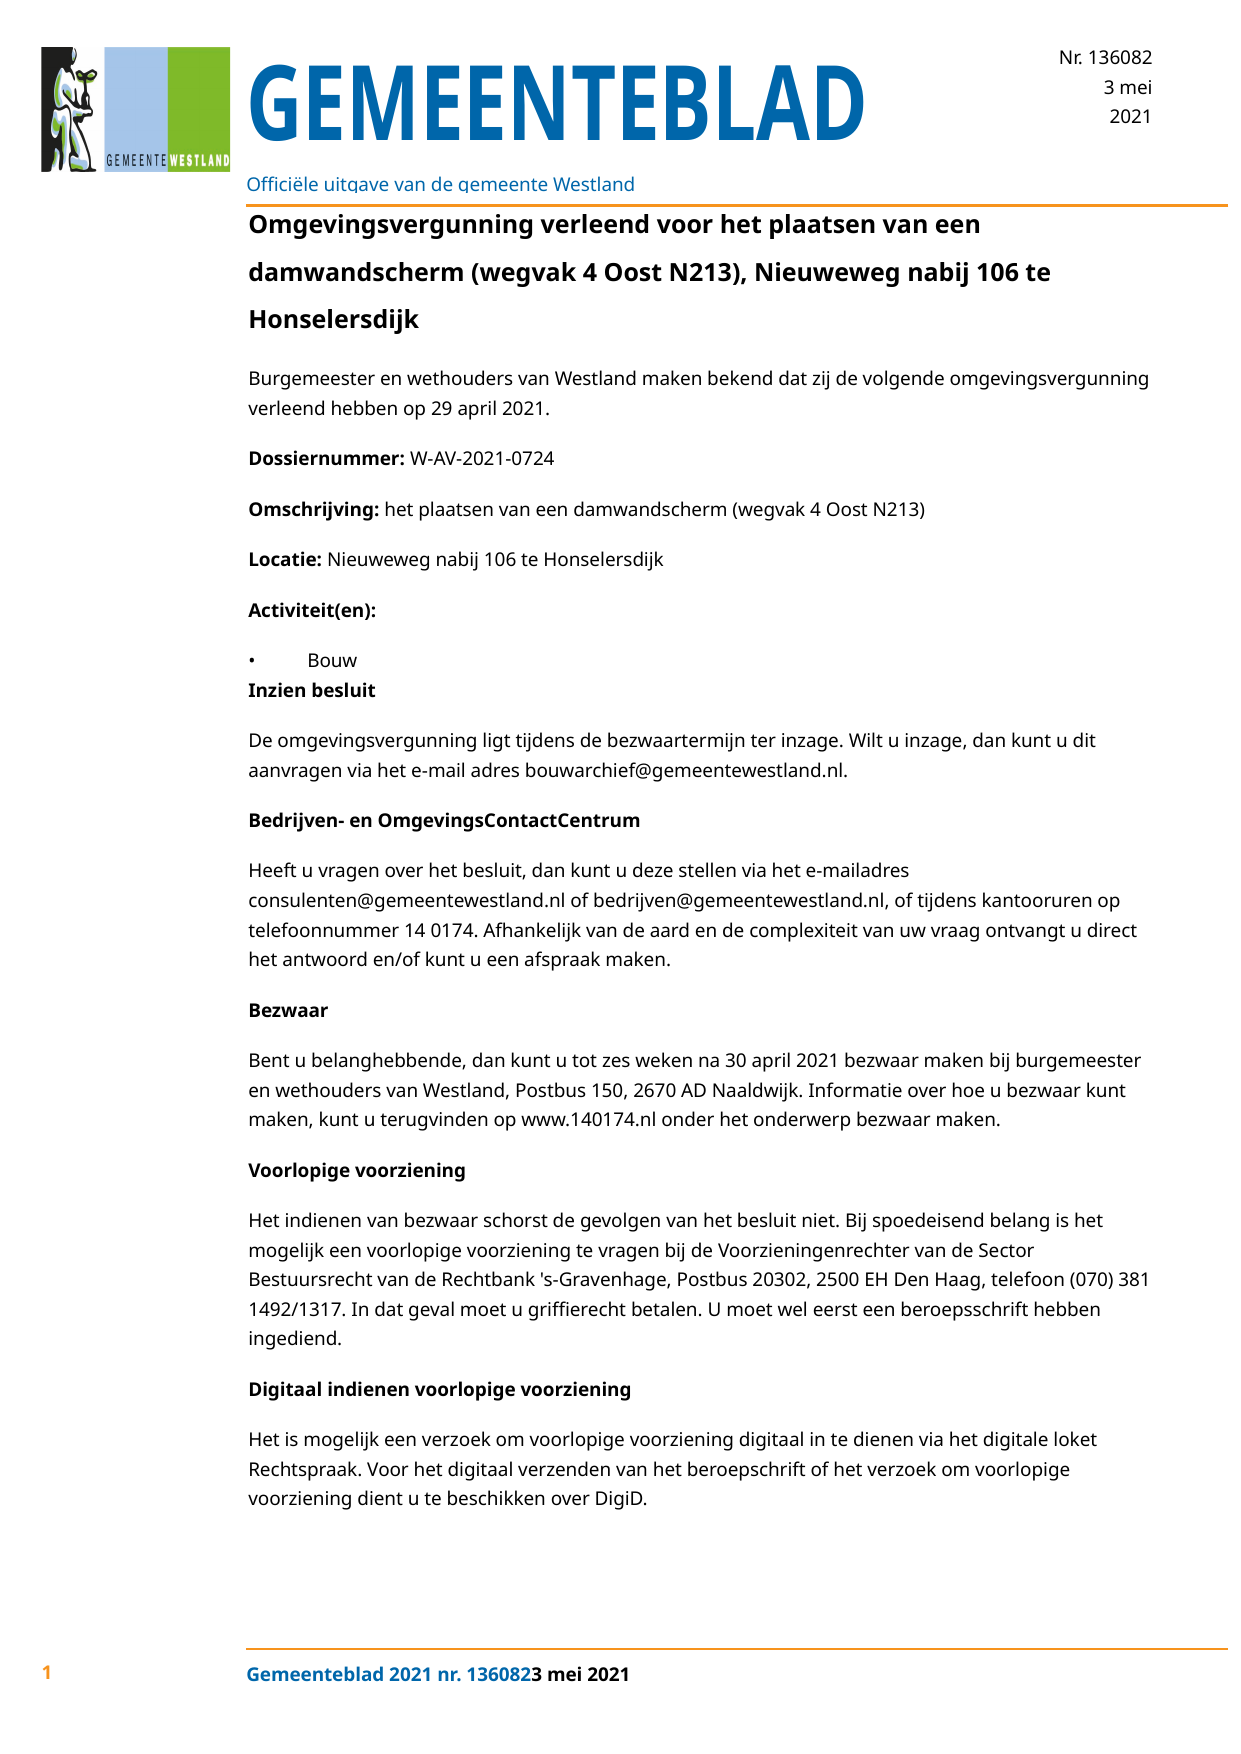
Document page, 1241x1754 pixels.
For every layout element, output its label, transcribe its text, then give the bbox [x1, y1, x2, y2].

picture [41, 47, 231, 172]
text Digitaal indienen voorlopige voorziening [248, 1376, 1152, 1402]
text Het is mogelijk een verzoek om voorlopige voorziening digitaal in te dienen via het digitale loket Rechtspraak. Voor het digitaal verzenden van het beroepschrift of het verzoek om voorlopige voorziening dient u te beschikken over DigiD. [248, 1426, 1152, 1511]
text Het indienen van bezwaar schorst de gevolgen van het besluit niet. Bij spoedeisend belang is het mogelijk een voorlopige voorziening te vragen bij de Voorzieningenrechter van de Sector Bestuursrecht van de Rechtbank 's-Gravenhage, Postbus 20302, 2500 EH Den Haag, telefoon (070) 381 1492/1317. In dat geval moet u griffierecht betalen. U moet wel eerst een beroepsschrift hebben ingediend. [248, 1207, 1152, 1351]
text Heeft u vragen over het besluit, dan kunt u deze stellen via het e-mailadres consulenten@gemeentewestland.nl of bedrijven@gemeentewestland.nl, of tijdens kantooruren op telefoonnummer 14 0174. Afhankelijk van de aard en de complexiteit van uw vraag ontvangt u direct het antwoord en/of kunt u een afspraak maken. [248, 858, 1152, 972]
text Bezwaar [248, 997, 1152, 1022]
list Bouw [248, 647, 1152, 673]
text Inzien besluit [248, 677, 1152, 702]
text Bent u belanghebbende, dan kunt u tot zes weken na 30 april 2021 bezwaar maken bij burgemeester en wethouders van Westland, Postbus 150, 2670 AD Naaldwijk. Informatie over hoe u bezwaar kunt maken, kunt u terugvinden op www.140174.nl onder het onderwerp bezwaar maken. [248, 1047, 1152, 1132]
text Dossiernummer: W-AV-2021-0724 [248, 446, 1152, 471]
text Omgevingsvergunning verleend voor het plaatsen van een damwandscherm (wegvak 4 Oost N213), Nieuweweg nabij 106 te Honselersdijk [248, 207, 1152, 336]
text De omgevingsvergunning ligt tijdens de bezwaartermijn ter inzage. Wilt u inzage, dan kunt u dit aanvragen via het e-mail adres bouwarchief@gemeentewestland.nl. [248, 727, 1152, 782]
text Voorlopige voorziening [248, 1157, 1152, 1182]
text Locatie: Nieuweweg nabij 106 te Honselersdijk [248, 546, 1152, 572]
text Bedrijven- en OmgevingsContactCentrum [248, 807, 1152, 833]
text Activiteit(en): [248, 597, 1152, 622]
text Burgemeester en wethouders van Westland maken bekend dat zij de volgende omgevingsvergunning verleend hebben op 29 april 2021. [248, 366, 1152, 421]
text Omschrijving: het plaatsen van een damwandscherm (wegvak 4 Oost N213) [248, 496, 1152, 522]
